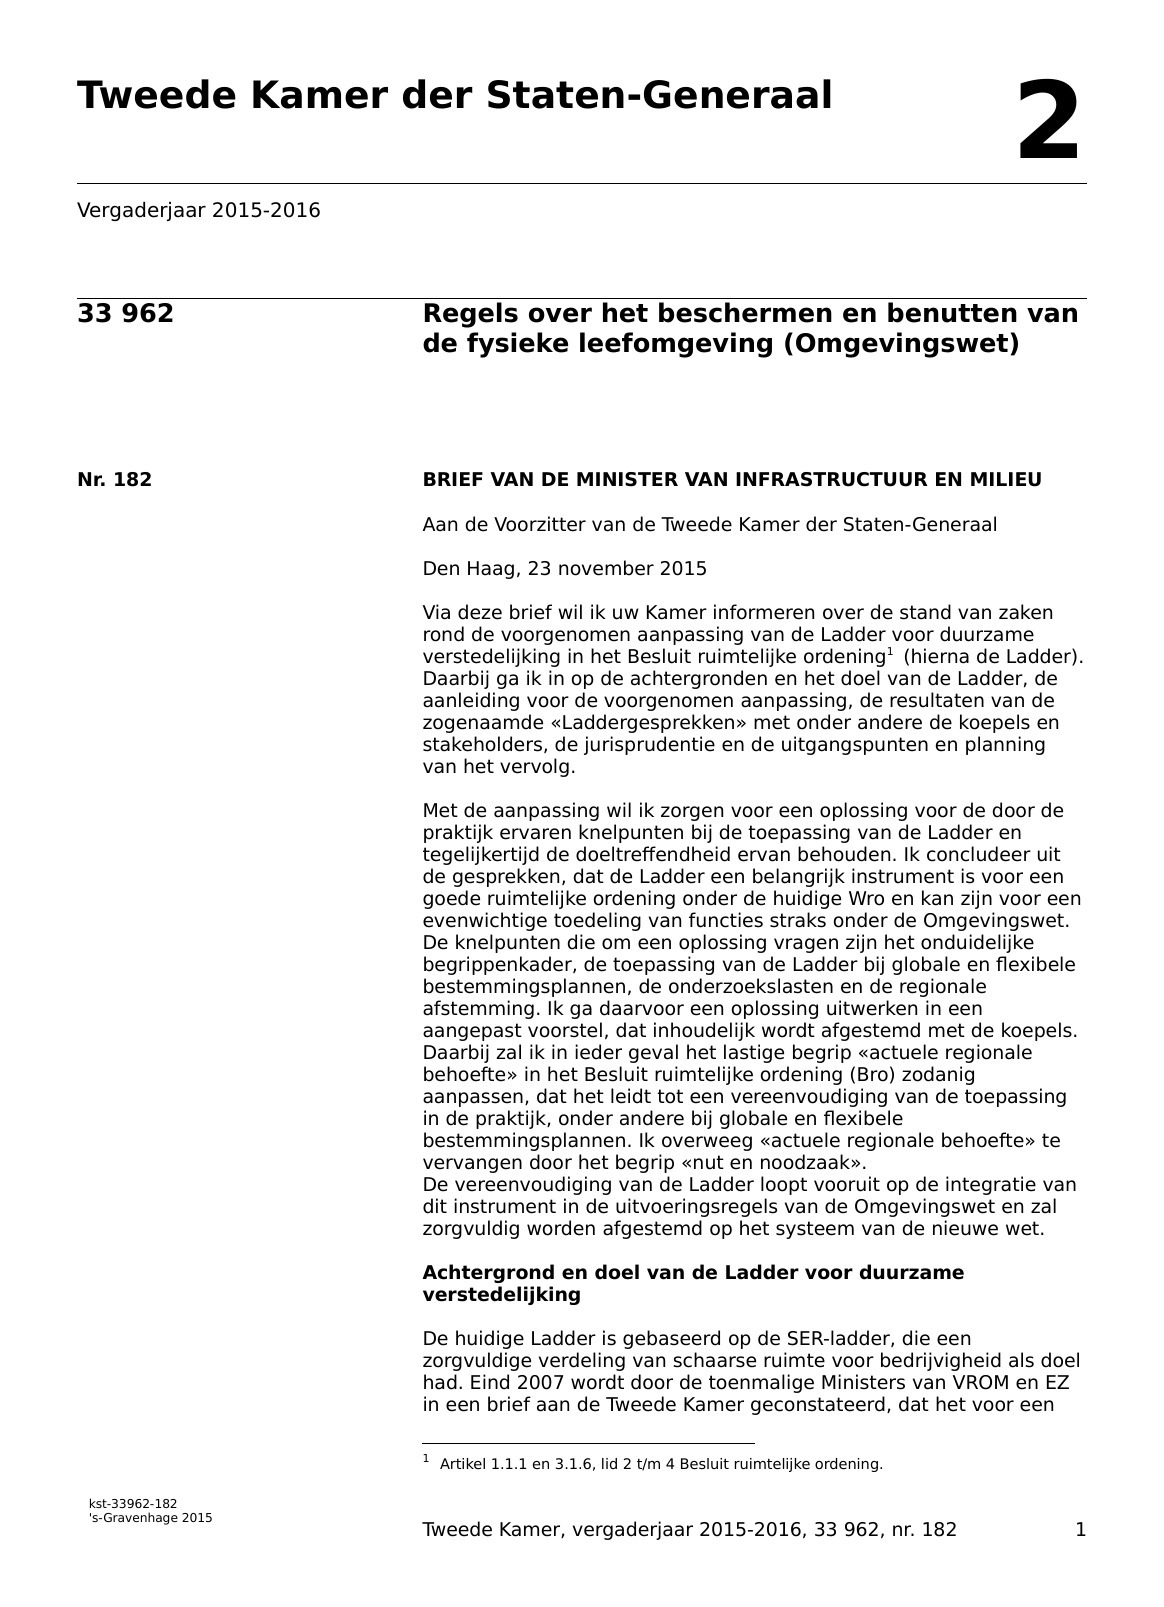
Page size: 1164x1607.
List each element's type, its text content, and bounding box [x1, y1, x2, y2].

text De knelpunten die om een oplossing vragen zijn het onduidelijke begrippenkader, de toepassing van de Ladder bij globale en flexibele bestemmingsplannen, de onderzoekslasten en de regionale afstemming. Ik ga daarvoor een oplossing uitwerken in een aangepast voorstel, dat inhoudelijk wordt afgestemd met de koepels. Daarbij zal ik in ieder geval het lastige begrip «actuele regionale behoefte» in het Besluit ruimtelijke ordening (Bro) zodanig aanpassen, dat het leidt tot een vereenvoudiging van de toepassing in de praktijk, onder andere bij globale en flexibele bestemmingsplannen. Ik overweeg «actuele regionale behoefte» te vervangen door het begrip «nut en noodzaak». [422, 932, 1087, 1173]
text Den Haag, 23 november 2015 [422, 558, 1087, 580]
text Via deze brief wil ik uw Kamer informeren over de stand van zaken rond de voorgenomen aanpassing van de Ladder voor duurzame verstedelijking in het Besluit ruimtelijke ordening (hierna de Ladder). [422, 602, 1087, 668]
table_header Tweede Kamer der Staten-Generaal [77, 59, 886, 183]
subtitle Achtergrond en doel van de Ladder voor duurzame verstedelijking [422, 1262, 1087, 1306]
text kst-33962-182 [88, 1497, 323, 1511]
text Met de aanpassing wil ik zorgen voor een oplossing voor de door de praktijk ervaren knelpunten bij de toepassing van de Ladder en tegelijkertijd de doeltreffendheid ervan behouden. Ik concludeer uit de gesprekken, dat de Ladder een belangrijk instrument is voor een goede ruimtelijke ordening onder de huidige Wro en kan zijn voor een evenwichtige toedeling van functies straks onder de Omgevingswet. [422, 800, 1087, 932]
text De vereenvoudiging van de Ladder loopt vooruit op de integratie van dit instrument in de uitvoeringsregels van de Omgevingswet en zal zorgvuldig worden afgestemd op het systeem van de nieuwe wet. [422, 1173, 1087, 1239]
text Artikel 1.1.1 en 3.1.6, lid 2 t/m 4 Besluit ruimtelijke ordening. [422, 1452, 1087, 1474]
subtitle Nr. 182 BRIEF VAN DE MINISTER VAN INFRASTRUCTUUR EN MILIEU [77, 469, 1087, 491]
text Daarbij ga ik in op de achtergronden en het doel van de Ladder, de aanleiding voor de voorgenomen aanpassing, de resultaten van de zogenaamde «Laddergesprekken» met onder andere de koepels en stakeholders, de jurisprudentie en de uitgangspunten en planning van het vervolg. [422, 668, 1087, 778]
text 's-Gravenhage 2015 [88, 1511, 323, 1525]
text De huidige Ladder is gebaseerd op de SER-ladder, die een zorgvuldige verdeling van schaarse ruimte voor bedrijvigheid als doel had. Eind 2007 wordt door de toenmalige Ministers van VROM en EZ in een brief aan de Tweede Kamer geconstateerd, dat het voor een [422, 1328, 1087, 1416]
table_cell Vergaderjaar 2015-2016 [77, 184, 1087, 298]
table_header 2 [886, 59, 1087, 183]
subtitle 33 962 Regels over het beschermen en benutten van de fysieke leefomgeving (Omgevingswet) [77, 299, 1087, 358]
text Aan de Voorzitter van de Tweede Kamer der Staten-Generaal [422, 513, 1087, 536]
